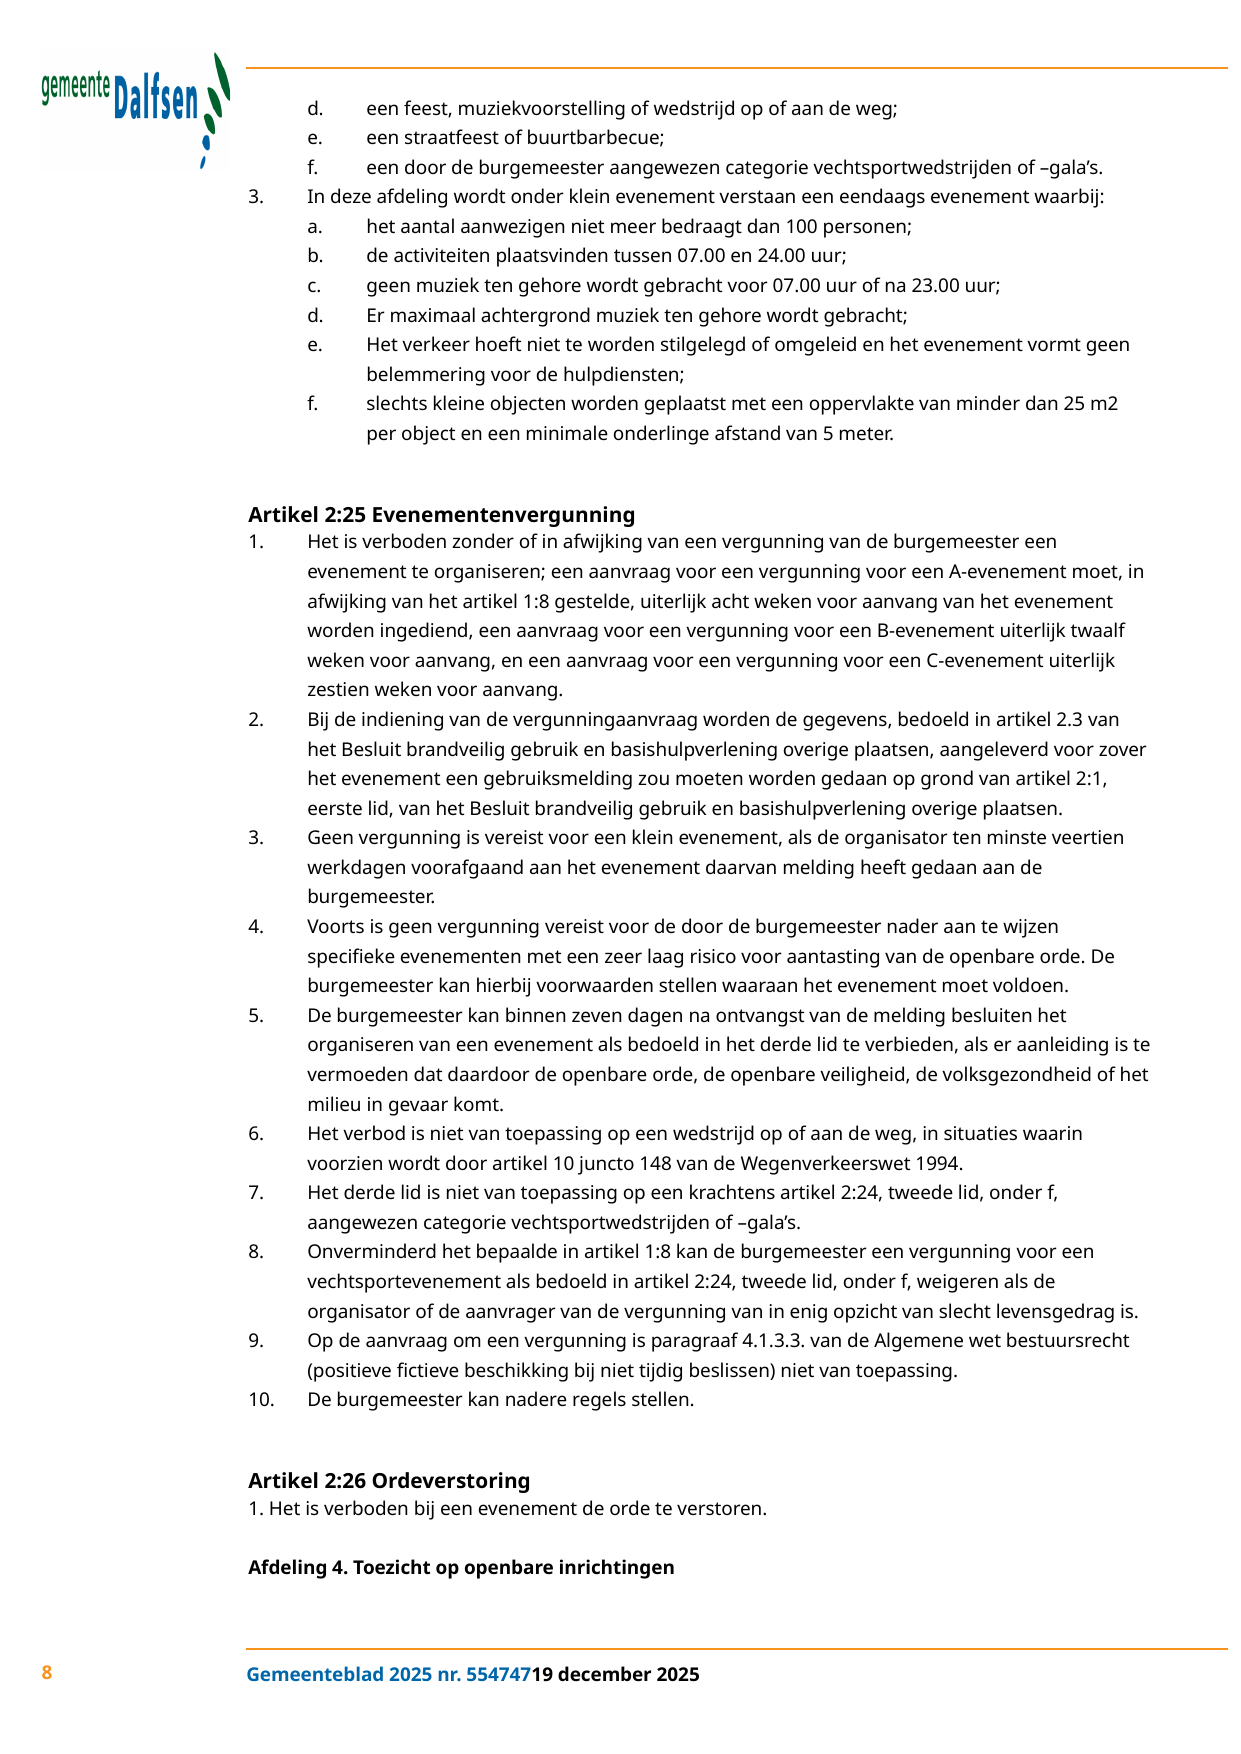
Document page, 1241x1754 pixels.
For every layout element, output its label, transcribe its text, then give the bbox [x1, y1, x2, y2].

text Afdeling 4. Toezicht op openbare inrichtingen [248, 1554, 1152, 1580]
list Het verbod is niet van toepassing op een wedstrijd op of aan de weg, in situaties waarin voorzien wordt door artikel 10 juncto 148 van de Wegenverkeerswet 1994. [248, 1120, 1152, 1176]
list De burgemeester kan nadere regels stellen. [248, 1387, 1152, 1412]
list Het verkeer hoeft niet te worden stilgelegd of omgeleid en het evenement vormt geen belemmering voor de hulpdiensten; [307, 331, 1152, 387]
list Op de aanvraag om een vergunning is paragraaf 4.1.3.3. van de Algemene wet bestuursrecht (positieve fictieve beschikking bij niet tijdig beslissen) niet van toepassing. [248, 1327, 1152, 1383]
list een feest, muziekvoorstelling of wedstrijd op of aan de weg; [307, 95, 1152, 121]
list In deze afdeling wordt onder klein evenement verstaan een eendaags evenement waarbij: [248, 183, 1152, 209]
list Onverminderd het bepaalde in artikel 1:8 kan de burgemeester een vergunning voor een vechtsportevenement als bedoeld in artikel 2:24, tweede lid, onder f, weigeren als de organisator of de aanvrager van de vergunning van in enig opzicht van slecht levensgedrag is. [248, 1239, 1152, 1323]
list Er maximaal achtergrond muziek ten gehore wordt gebracht; [307, 302, 1152, 328]
list het aantal aanwezigen niet meer bedraagt dan 100 personen; [307, 213, 1152, 239]
list geen muziek ten gehore wordt gebracht voor 07.00 uur of na 23.00 uur; [307, 272, 1152, 298]
list Geen vergunning is vereist voor een klein evenement, als de organisator ten minste veertien werkdagen voorafgaand aan het evenement daarvan melding heeft gedaan aan de burgemeester. [248, 824, 1152, 909]
list Het is verboden zonder of in afwijking van een vergunning van de burgemeester een evenement te organiseren; een aanvraag voor een vergunning voor een A-evenement moet, in afwijking van het artikel 1:8 gestelde, uiterlijk acht weken voor aanvang van het evenement worden ingediend, een aanvraag voor een vergunning voor een B-evenement uiterlijk twaalf weken voor aanvang, en een aanvraag voor een vergunning voor een C-evenement uiterlijk zestien weken voor aanvang. [248, 529, 1152, 702]
text Artikel 2:25 Evenementenvergunning [248, 500, 1152, 529]
list Het derde lid is niet van toepassing op een krachtens artikel 2:24, tweede lid, onder f, aangewezen categorie vechtsportwedstrijden of –gala’s. [248, 1179, 1152, 1235]
list Voorts is geen vergunning vereist voor de door de burgemeester nader aan te wijzen specifieke evenementen met een zeer laag risico voor aantasting van de openbare orde. De burgemeester kan hierbij voorwaarden stellen waaraan het evenement moet voldoen. [248, 913, 1152, 998]
list de activiteiten plaatsvinden tussen 07.00 en 24.00 uur; [307, 243, 1152, 268]
list Bij de indiening van de vergunningaanvraag worden de gegevens, bedoeld in artikel 2.3 van het Besluit brandveilig gebruik en basishulpverlening overige plaatsen, aangeleverd voor zover het evenement een gebruiksmelding zou moeten worden gedaan op grond van artikel 2:1, eerste lid, van het Besluit brandveilig gebruik en basishulpverlening overige plaatsen. [248, 706, 1152, 821]
list een straatfeest of buurtbarbecue; [307, 124, 1152, 150]
text 1. Het is verboden bij een evenement de orde te verstoren. [248, 1495, 1152, 1521]
list slechts kleine objecten worden geplaatst met een oppervlakte van minder dan 25 m2 per object en een minimale onderlinge afstand van 5 meter. [307, 391, 1152, 446]
picture [41, 47, 231, 172]
list een door de burgemeester aangewezen categorie vechtsportwedstrijden of –gala’s. [307, 154, 1152, 180]
list De burgemeester kan binnen zeven dagen na ontvangst van de melding besluiten het organiseren van een evenement als bedoeld in het derde lid te verbieden, als er aanleiding is te vermoeden dat daardoor de openbare orde, de openbare veiligheid, de volksgezondheid of het milieu in gevaar komt. [248, 1002, 1152, 1116]
text Artikel 2:26 Ordeverstoring [248, 1467, 1152, 1495]
